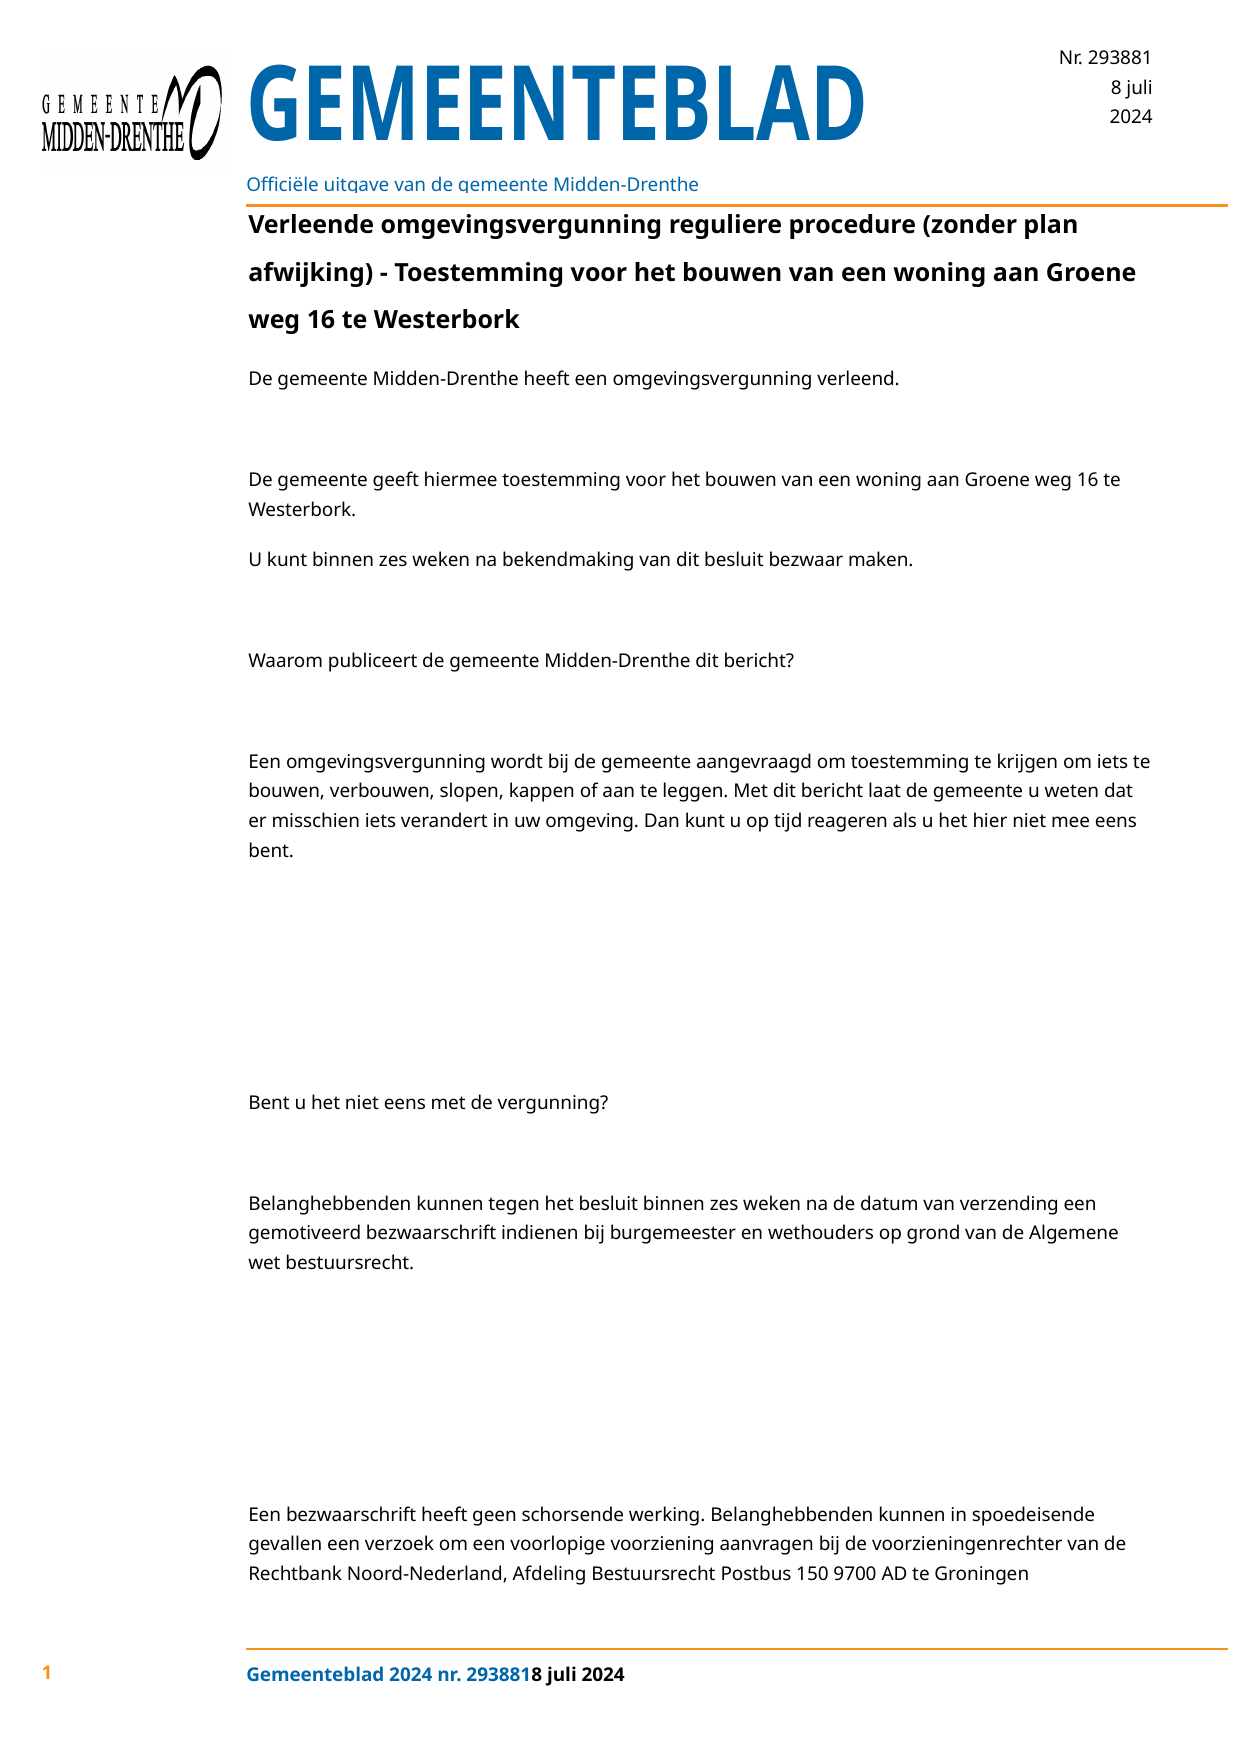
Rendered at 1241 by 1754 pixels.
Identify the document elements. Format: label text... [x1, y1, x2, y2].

text De gemeente geeft hiermee toestemming voor het bouwen van een woning aan Groene weg 16 te Westerbork. [248, 466, 1152, 522]
text Bent u het niet eens met de vergunning? [248, 1089, 1152, 1114]
text Waarom publiceert de gemeente Midden-Drenthe dit bericht? [248, 647, 1152, 673]
text Een omgevingsvergunning wordt bij de gemeente aangevraagd om toestemming te krijgen om iets te bouwen, verbouwen, slopen, kappen of aan te leggen. Met dit bericht laat de gemeente u weten dat er misschien iets verandert in uw omgeving. Dan kunt u op tijd reageren als u het hier niet mee eens bent. [248, 748, 1152, 862]
text Verleende omgevingsvergunning reguliere procedure (zonder plan afwijking) - Toestemming voor het bouwen van een woning aan Groene weg 16 te Westerbork [248, 207, 1152, 336]
picture [41, 47, 231, 172]
text Belanghebbenden kunnen tegen het besluit binnen zes weken na de datum van verzending een gemotiveerd bezwaarschrift indienen bij burgemeester en wethouders op grond van de Algemene wet bestuursrecht. [248, 1190, 1152, 1274]
text De gemeente Midden-Drenthe heeft een omgevingsvergunning verleend. [248, 366, 1152, 391]
text Een bezwaarschrift heeft geen schorsende werking. Belanghebbenden kunnen in spoedeisende gevallen een verzoek om een voorlopige voorziening aanvragen bij de voorzieningenrechter van de Rechtbank Noord-Nederland, Afdeling Bestuursrecht Postbus 150 9700 AD te Groningen [248, 1501, 1152, 1586]
text U kunt binnen zes weken na bekendmaking van dit besluit bezwaar maken. [248, 546, 1152, 572]
